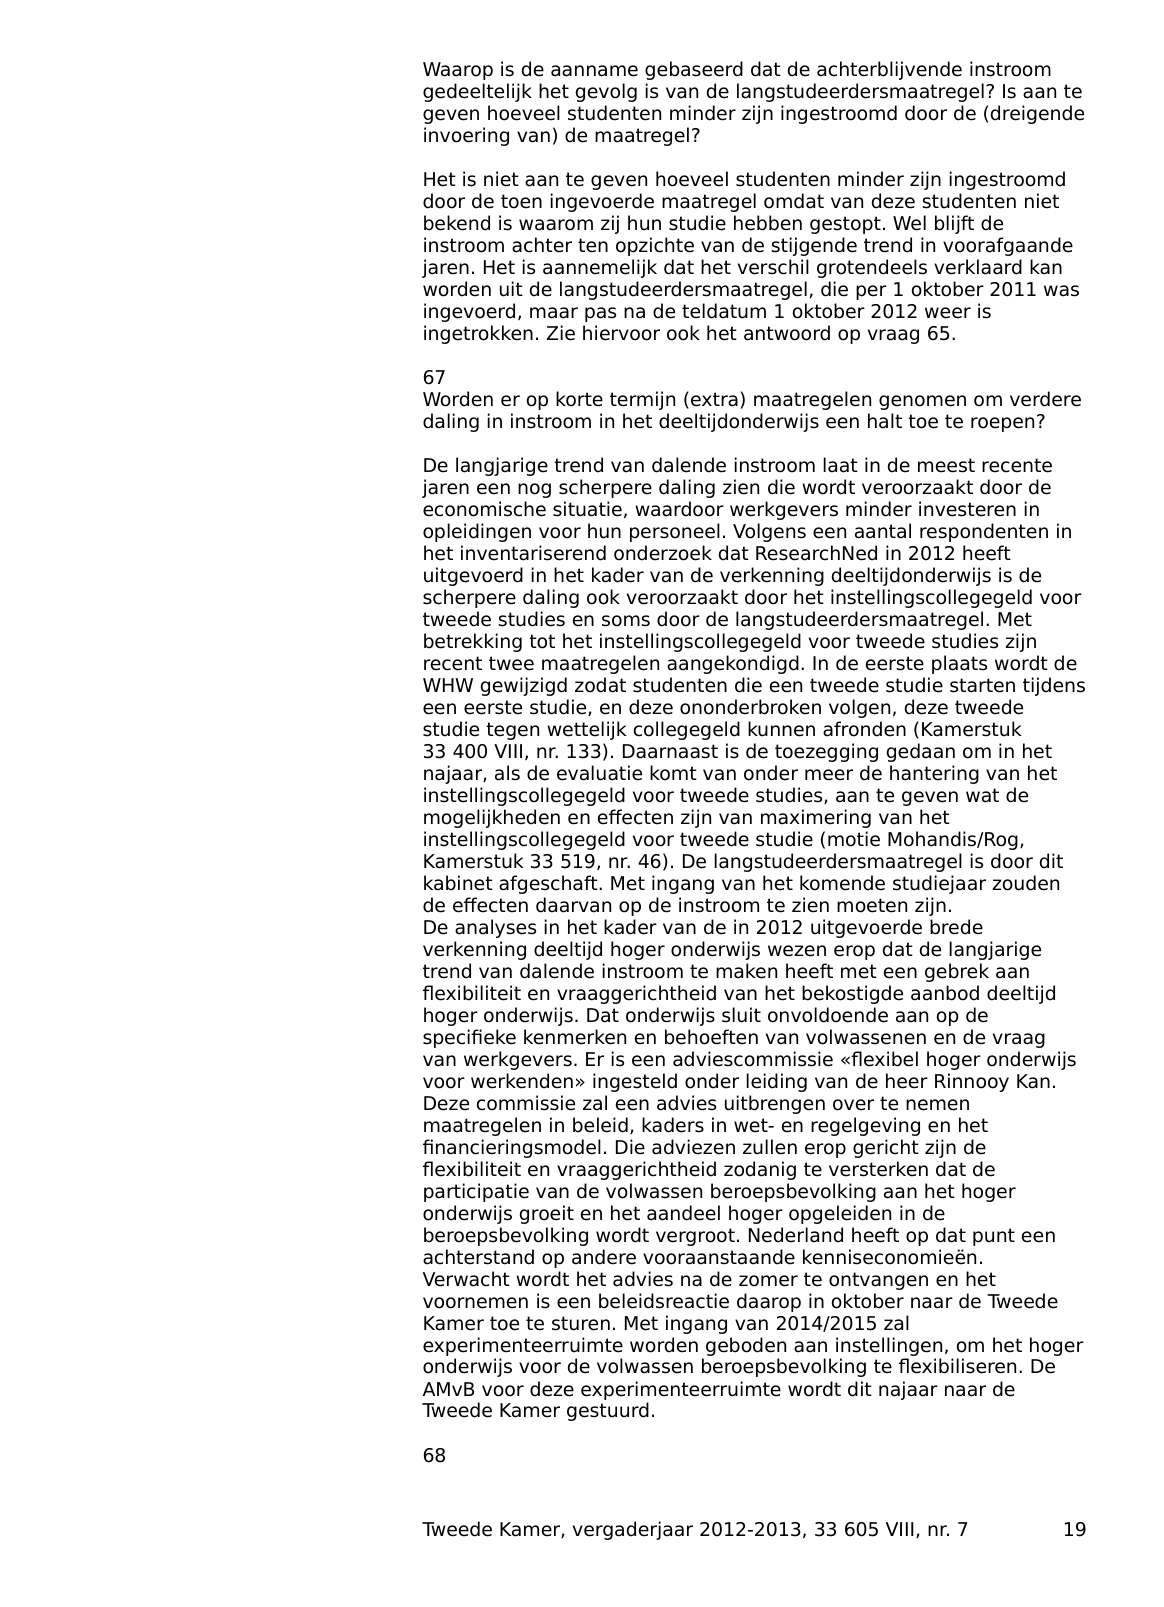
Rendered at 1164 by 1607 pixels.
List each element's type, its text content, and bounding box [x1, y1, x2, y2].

text De langjarige trend van dalende instroom laat in de meest recente jaren een nog scherpere daling zien die wordt veroorzaakt door de economische situatie, waardoor werkgevers minder investeren in opleidingen voor hun personeel. Volgens een aantal respondenten in het inventariserend onderzoek dat ResearchNed in 2012 heeft uitgevoerd in het kader van de verkenning deeltijdonderwijs is de scherpere daling ook veroorzaakt door het instellingscollegegeld voor tweede studies en soms door de langstudeerdersmaatregel. Met betrekking tot het instellingscollegegeld voor tweede studies zijn recent twee maatregelen aangekondigd. In de eerste plaats wordt de WHW gewijzigd zodat studenten die een tweede studie starten tijdens een eerste studie, en deze ononderbroken volgen, deze tweede studie tegen wettelijk collegegeld kunnen afronden (Kamerstuk 33 400 VIII, nr. 133). Daarnaast is de toezegging gedaan om in het najaar, als de evaluatie komt van onder meer de hantering van het instellingscollegegeld voor tweede studies, aan te geven wat de mogelijkheden en effecten zijn van maximering van het instellingscollegegeld voor tweede studie (motie Mohandis/Rog, Kamerstuk 33 519, nr. 46). De langstudeerdersmaatregel is door dit kabinet afgeschaft. Met ingang van het komende studiejaar zouden de effecten daarvan op de instroom te zien moeten zijn. [422, 455, 1087, 917]
text Verwacht wordt het advies na de zomer te ontvangen en het voornemen is een beleidsreactie daarop in oktober naar de Tweede Kamer toe te sturen. Met ingang van 2014/2015 zal experimenteerruimte worden geboden aan instellingen, om het hoger onderwijs voor de volwassen beroepsbevolking te flexibiliseren. De AMvB voor deze experimenteerruimte wordt dit najaar naar de Tweede Kamer gestuurd. [422, 1268, 1087, 1422]
text Waarop is de aanname gebaseerd dat de achterblijvende instroom gedeeltelijk het gevolg is van de langstudeerdersmaatregel? Is aan te geven hoeveel studenten minder zijn ingestroomd door de (dreigende invoering van) de maatregel? [422, 59, 1087, 147]
text 68 [422, 1444, 1087, 1467]
text Het is niet aan te geven hoeveel studenten minder zijn ingestroomd door de toen ingevoerde maatregel omdat van deze studenten niet bekend is waarom zij hun studie hebben gestopt. Wel blijft de instroom achter ten opzichte van de stijgende trend in voorafgaande jaren. Het is aannemelijk dat het verschil grotendeels verklaard kan worden uit de langstudeerdersmaatregel, die per 1 oktober 2011 was ingevoerd, maar pas na de teldatum 1 oktober 2012 weer is ingetrokken. Zie hiervoor ook het antwoord op vraag 65. [422, 169, 1087, 345]
text Worden er op korte termijn (extra) maatregelen genomen om verdere daling in instroom in het deeltijdonderwijs een halt toe te roepen? [422, 389, 1087, 433]
text De analyses in het kader van de in 2012 uitgevoerde brede verkenning deeltijd hoger onderwijs wezen erop dat de langjarige trend van dalende instroom te maken heeft met een gebrek aan flexibiliteit en vraaggerichtheid van het bekostigde aanbod deeltijd hoger onderwijs. Dat onderwijs sluit onvoldoende aan op de specifieke kenmerken en behoeften van volwassenen en de vraag van werkgevers. Er is een adviescommissie «flexibel hoger onderwijs voor werkenden» ingesteld onder leiding van de heer Rinnooy Kan. Deze commissie zal een advies uitbrengen over te nemen maatregelen in beleid, kaders in wet- en regelgeving en het financieringsmodel. Die adviezen zullen erop gericht zijn de flexibiliteit en vraaggerichtheid zodanig te versterken dat de participatie van de volwassen beroepsbevolking aan het hoger onderwijs groeit en het aandeel hoger opgeleiden in de beroepsbevolking wordt vergroot. Nederland heeft op dat punt een achterstand op andere vooraanstaande kenniseconomieën. [422, 917, 1087, 1268]
text 67 [422, 367, 1087, 389]
